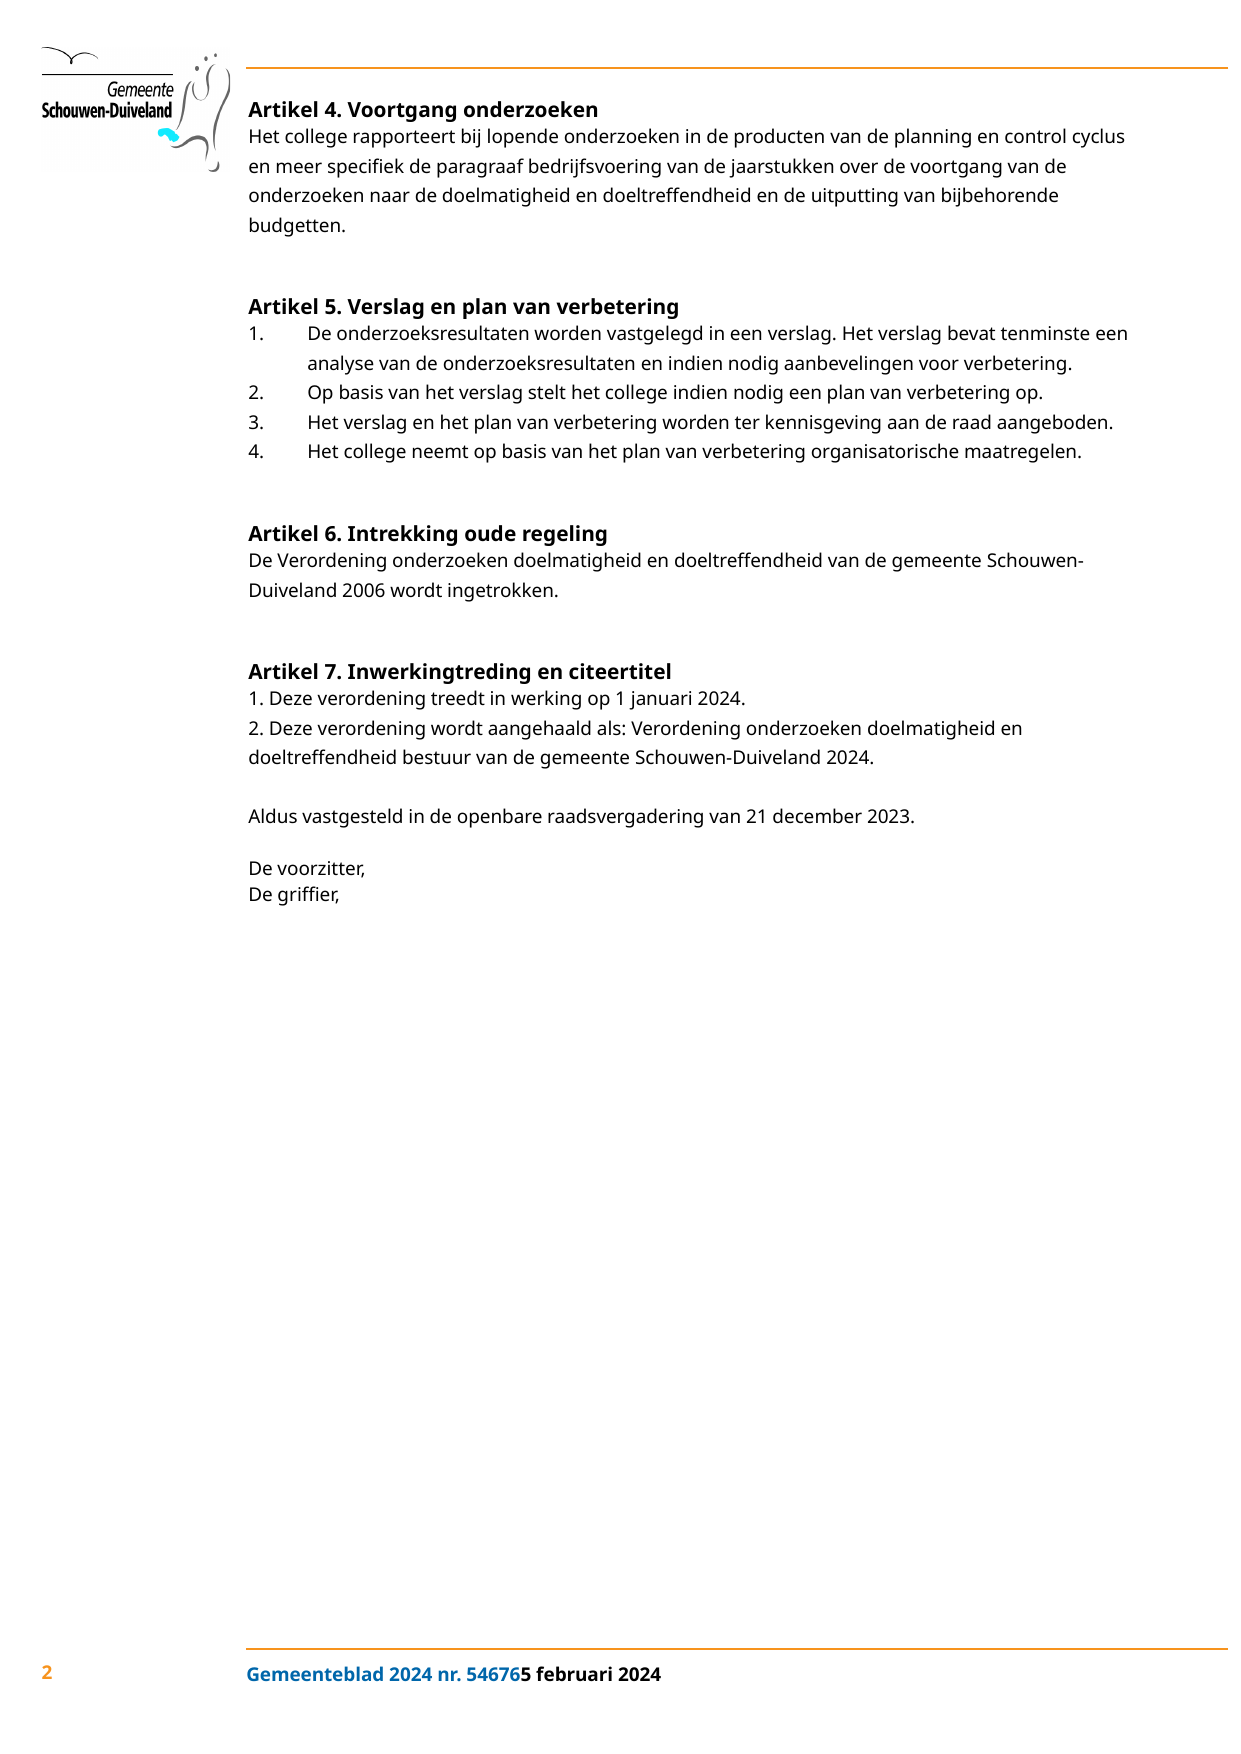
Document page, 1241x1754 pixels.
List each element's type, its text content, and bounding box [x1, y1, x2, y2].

list Het verslag en het plan van verbetering worden ter kennisgeving aan de raad aangeboden. [248, 409, 1152, 435]
text Artikel 7. Inwerkingtreding en citeertitel [248, 657, 1152, 685]
text 2. Deze verordening wordt aangehaald als: Verordening onderzoeken doelmatigheid en doeltreffendheid bestuur van de gemeente Schouwen-Duiveland 2024. [248, 715, 1152, 770]
text De griffier, [248, 881, 1152, 906]
text Artikel 6. Intrekking oude regeling [248, 519, 1152, 547]
text De voorzitter, [248, 855, 1152, 881]
list De onderzoeksresultaten worden vastgelegd in een verslag. Het verslag bevat tenminste een analyse van de onderzoeksresultaten en indien nodig aanbevelingen voor verbetering. [248, 320, 1152, 376]
picture [41, 47, 231, 172]
text 1. Deze verordening treedt in werking op 1 januari 2024. [248, 685, 1152, 711]
text De Verordening onderzoeken doelmatigheid en doeltreffendheid van de gemeente Schouwen-Duiveland 2006 wordt ingetrokken. [248, 547, 1152, 602]
text Aldus vastgesteld in de openbare raadsvergadering van 21 december 2023. [248, 803, 1152, 829]
text Artikel 5. Verslag en plan van verbetering [248, 292, 1152, 320]
list Het college neemt op basis van het plan van verbetering organisatorische maatregelen. [248, 439, 1152, 464]
list Op basis van het verslag stelt het college indien nodig een plan van verbetering op. [248, 379, 1152, 405]
text Het college rapporteert bij lopende onderzoeken in de producten van de planning en control cyclus en meer specifiek de paragraaf bedrijfsvoering van de jaarstukken over de voortgang van de onderzoeken naar de doelmatigheid en doeltreffendheid en de uitputting van bijbehorende budgetten. [248, 123, 1152, 238]
text Artikel 4. Voortgang onderzoeken [248, 95, 1152, 123]
